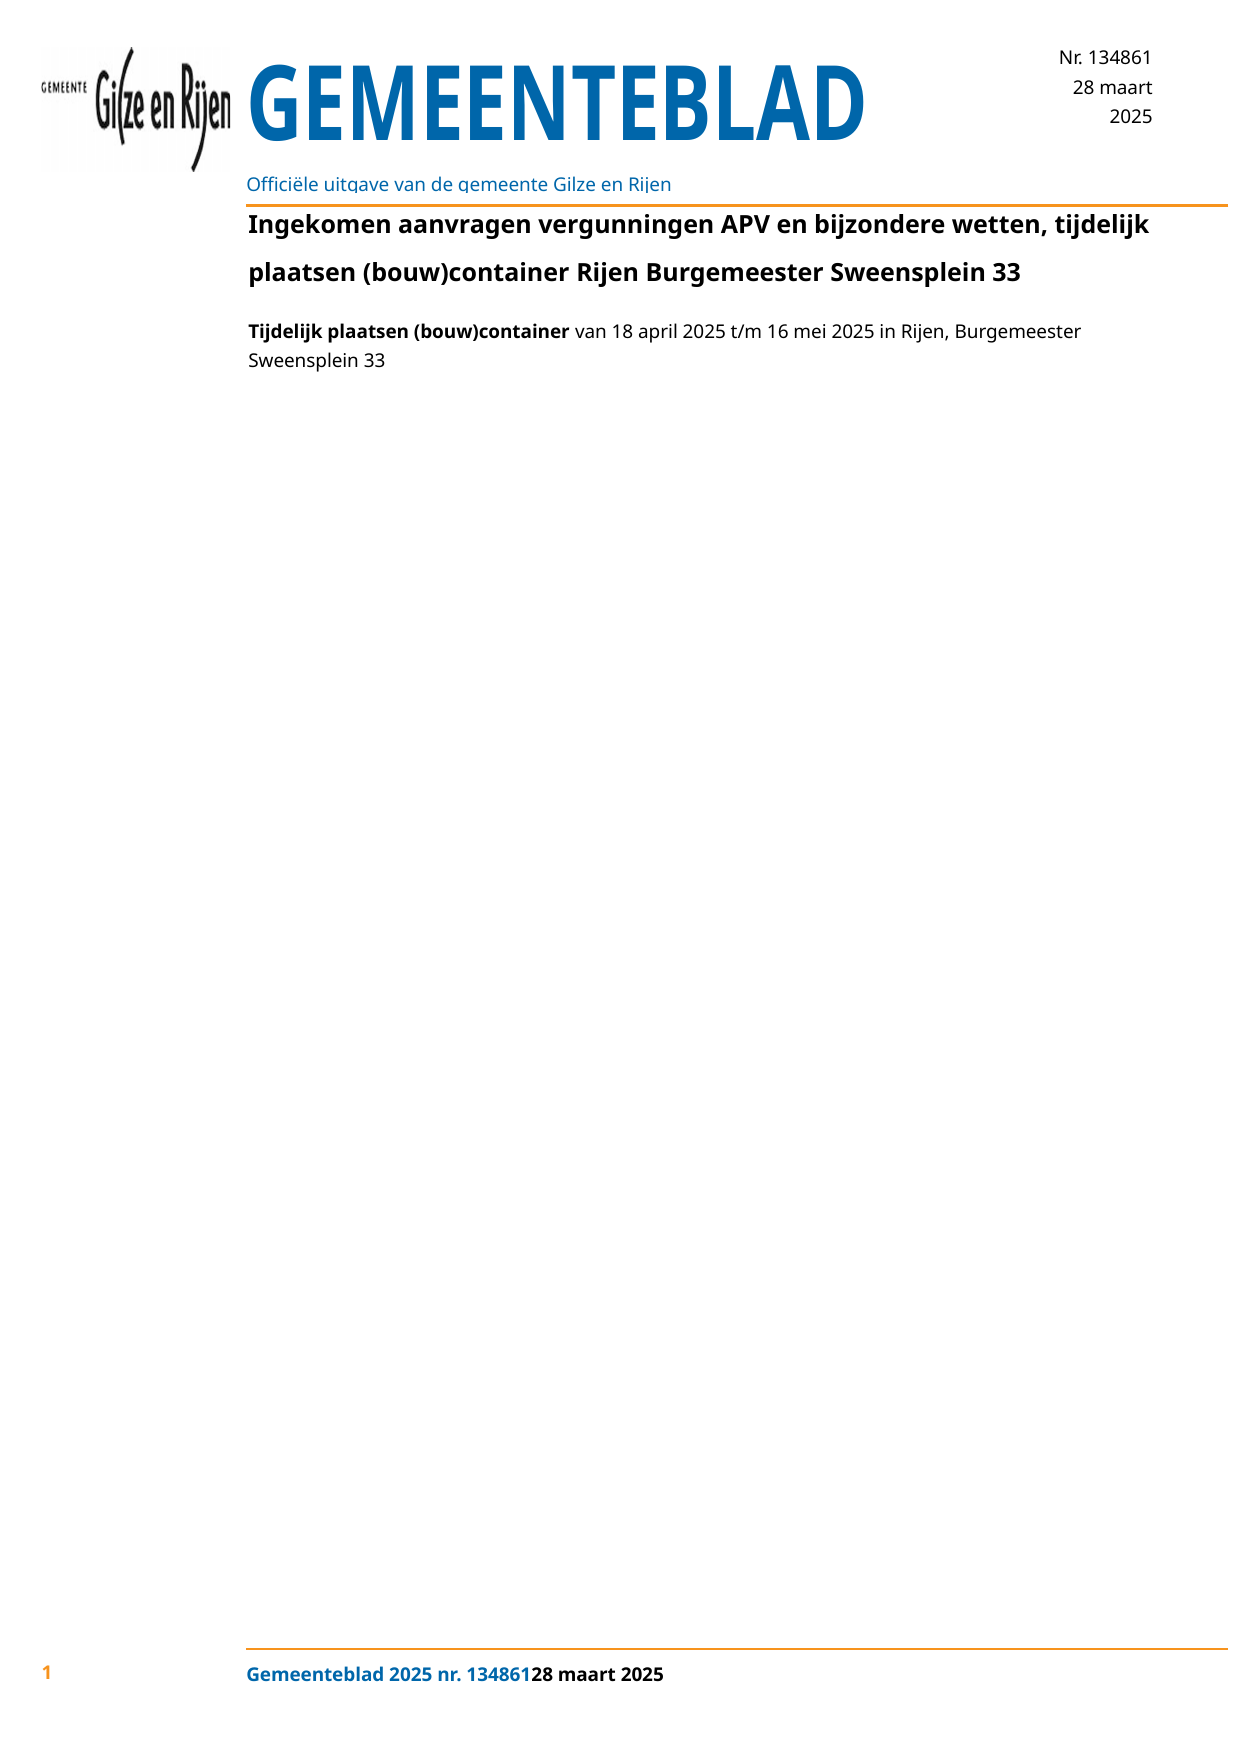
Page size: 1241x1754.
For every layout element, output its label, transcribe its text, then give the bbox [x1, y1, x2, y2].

text Ingekomen aanvragen vergunningen APV en bijzondere wetten, tijdelijk plaatsen (bouw)container Rijen Burgemeester Sweensplein 33 [248, 207, 1152, 288]
text Tijdelijk plaatsen (bouw)container van 18 april 2025 t/m 16 mei 2025 in Rijen, Burgemeester Sweensplein 33 [248, 318, 1152, 373]
picture [41, 47, 231, 172]
